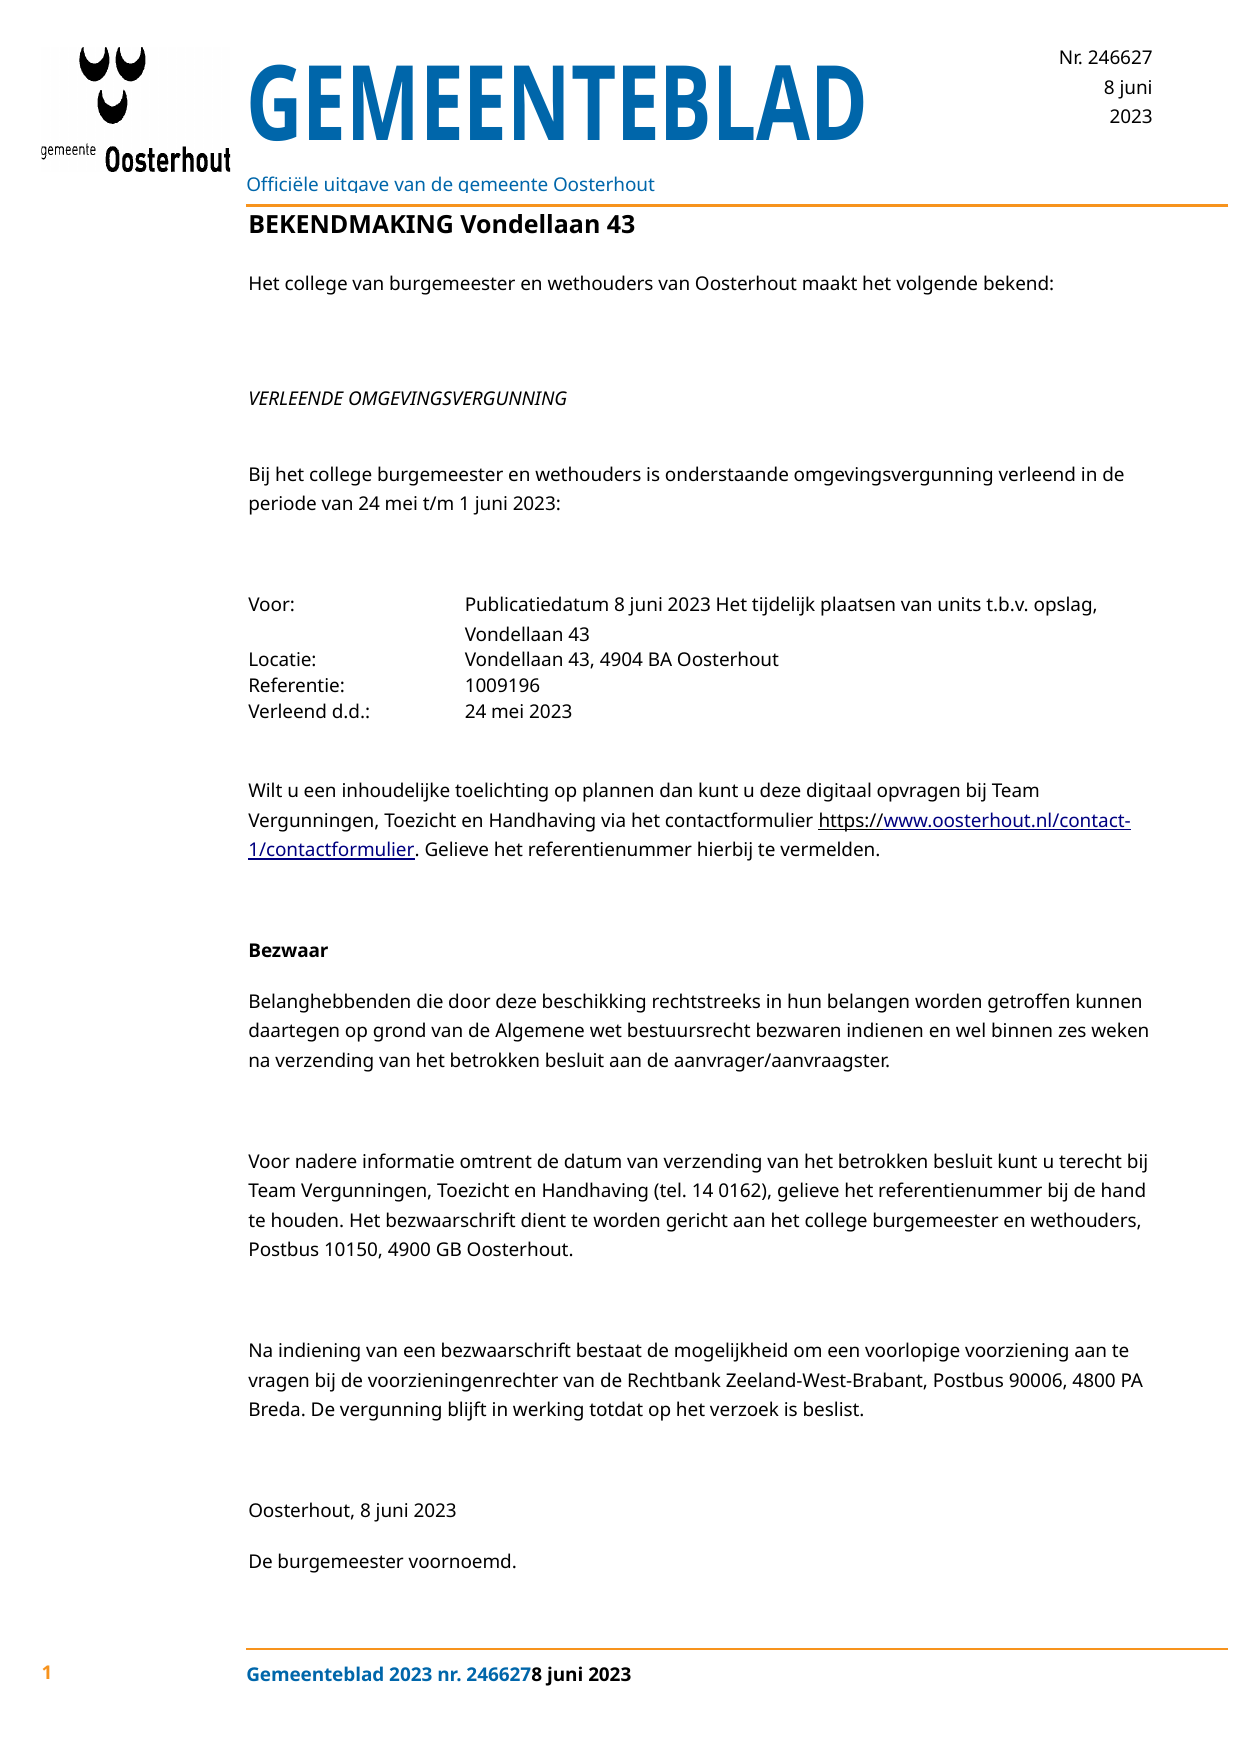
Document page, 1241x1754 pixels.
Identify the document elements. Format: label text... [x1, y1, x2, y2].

text Het college van burgemeester en wethouders van Oosterhout maakt het volgende bekend: [248, 270, 1152, 296]
table_header Voor: [248, 591, 464, 647]
text BEKENDMAKING Vondellaan 43 [248, 207, 1152, 241]
table_cell Locatie: [248, 647, 464, 672]
table_cell Verleend d.d.: [248, 698, 464, 724]
text Na indiening van een bezwaarschrift bestaat de mogelijkheid om een voorlopige voorziening aan te vragen bij de voorzieningenrechter van de Rechtbank Zeeland-West-Brabant, Postbus 90006, 4800 PA Breda. De vergunning blijft in werking totdat op het verzoek is beslist. [248, 1337, 1152, 1422]
text Oosterhout, 8 juni 2023 [248, 1497, 1152, 1523]
text VERLEENDE OMGEVINGSVERGUNNING [248, 385, 1152, 410]
picture [41, 47, 231, 172]
table_cell 24 mei 2023 [465, 698, 1152, 724]
table_header Publicatiedatum 8 juni 2023 Het tijdelijk plaatsen van units t.b.v. opslag, Vondellaan 43 [465, 591, 1152, 647]
text Wilt u een inhoudelijke toelichting op plannen dan kunt u deze digitaal opvragen bij Team Vergunningen, Toezicht en Handhaving via het contactformulier https://www.oosterhout.nl/contact-1/contactformulier. Gelieve het referentienummer hierbij te vermelden. [248, 777, 1152, 862]
table_cell Referentie: [248, 673, 464, 698]
text Bezwaar [248, 937, 1152, 963]
text Belanghebbenden die door deze beschikking rechtstreeks in hun belangen worden getroffen kunnen daartegen op grond van de Algemene wet bestuursrecht bezwaren indienen en wel binnen zes weken na verzending van het betrokken besluit aan de aanvrager/aanvraagster. [248, 988, 1152, 1073]
table_cell 1009196 [465, 673, 1152, 698]
table_cell Vondellaan 43, 4904 BA Oosterhout [465, 647, 1152, 672]
text De burgemeester voornoemd. [248, 1548, 1152, 1574]
text Bij het college burgemeester en wethouders is onderstaande omgevingsvergunning verleend in de periode van 24 mei t/m 1 juni 2023: [248, 461, 1152, 516]
text Voor nadere informatie omtrent de datum van verzending van het betrokken besluit kunt u terecht bij Team Vergunningen, Toezicht en Handhaving (tel. 14 0162), gelieve het referentienummer bij de hand te houden. Het bezwaarschrift dient te worden gericht aan het college burgemeester en wethouders, Postbus 10150, 4900 GB Oosterhout. [248, 1148, 1152, 1262]
